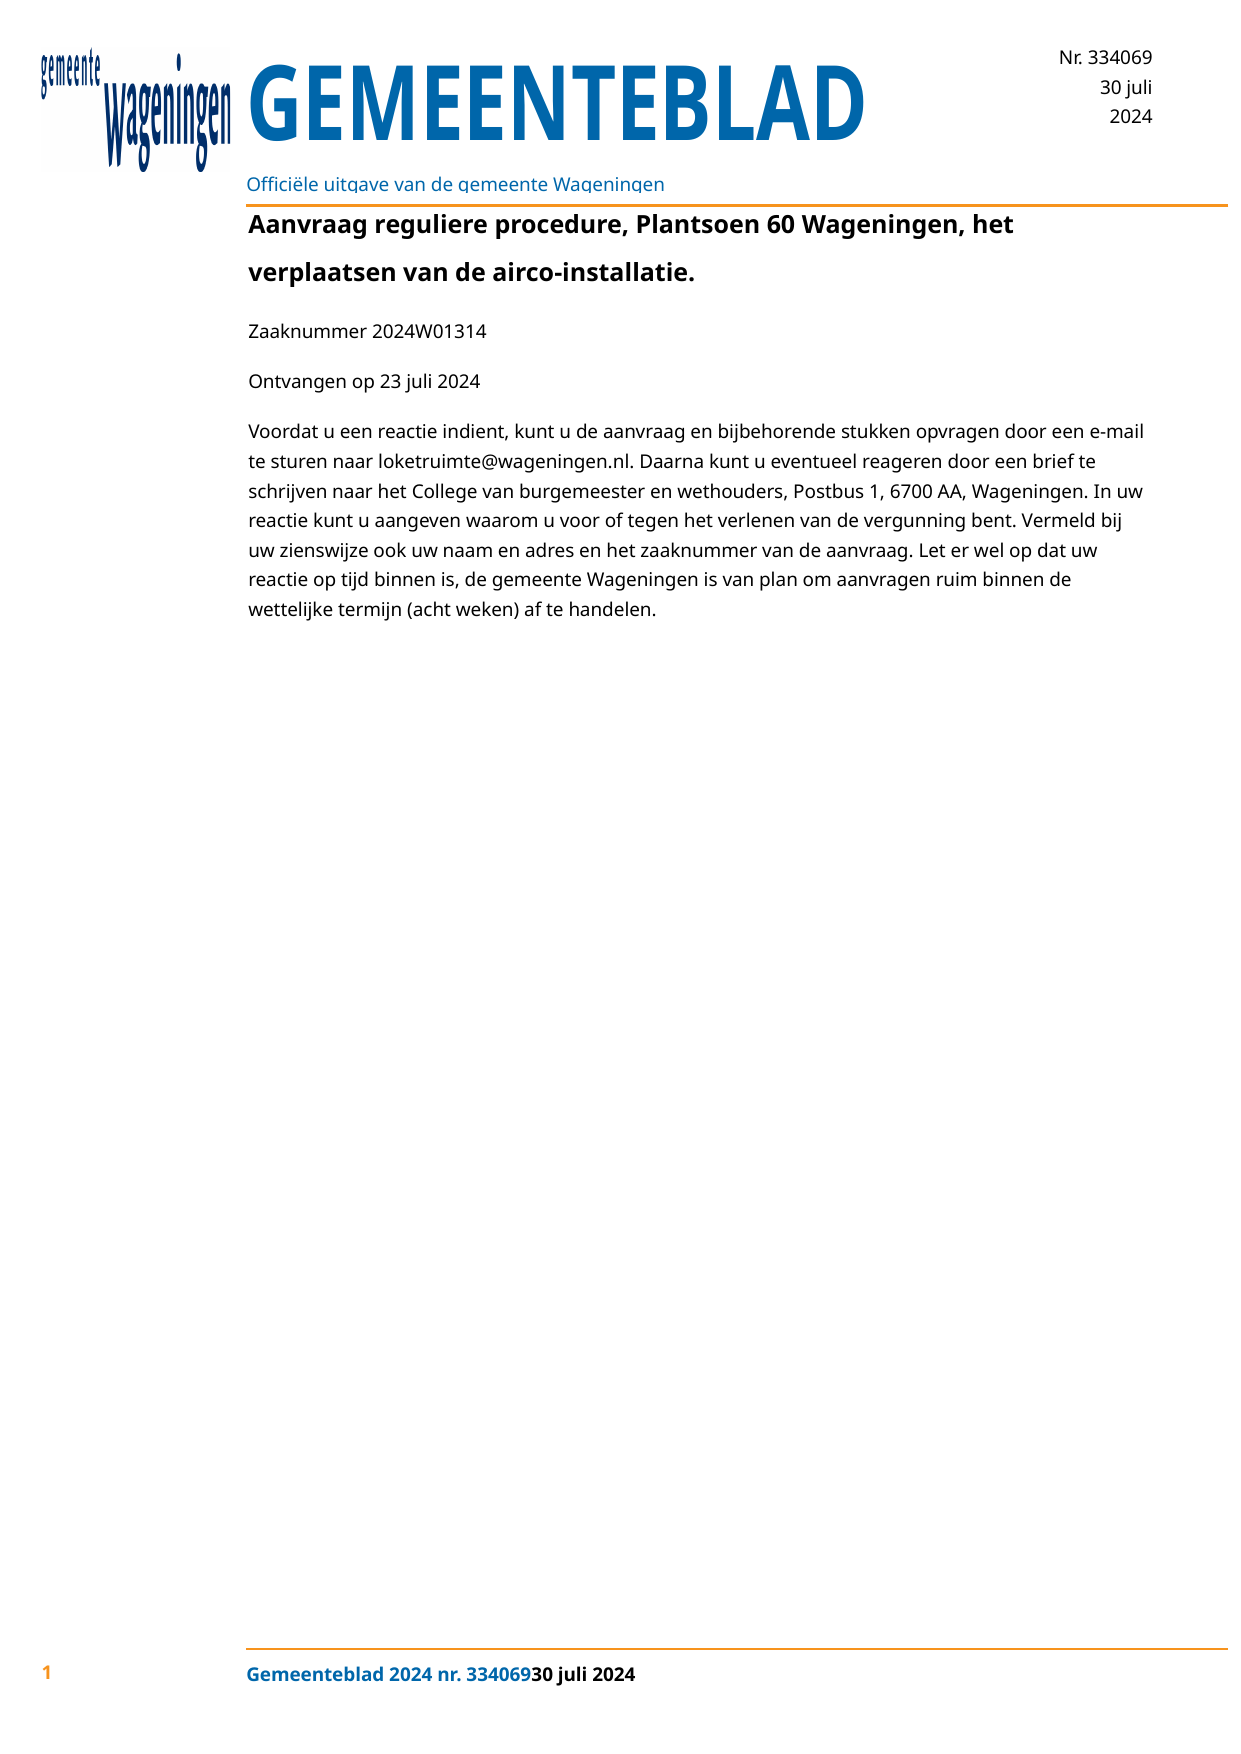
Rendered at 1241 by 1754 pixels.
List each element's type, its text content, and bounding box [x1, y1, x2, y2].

text Aanvraag reguliere procedure, Plantsoen 60 Wageningen, het verplaatsen van de airco-installatie. [248, 207, 1152, 288]
text Voordat u een reactie indient, kunt u de aanvraag en bijbehorende stukken opvragen door een e-mail te sturen naar loketruimte@wageningen.nl. Daarna kunt u eventueel reageren door een brief te schrijven naar het College van burgemeester en wethouders, Postbus 1, 6700 AA, Wageningen. In uw reactie kunt u aangeven waarom u voor of tegen het verlenen van de vergunning bent. Vermeld bij uw zienswijze ook uw naam en adres en het zaaknummer van de aanvraag. Let er wel op dat uw reactie op tijd binnen is, de gemeente Wageningen is van plan om aanvragen ruim binnen de wettelijke termijn (acht weken) af te handelen. [248, 419, 1152, 622]
text Ontvangen op 23 juli 2024 [248, 368, 1152, 394]
text Zaaknummer 2024W01314 [248, 318, 1152, 344]
picture [41, 47, 231, 172]
